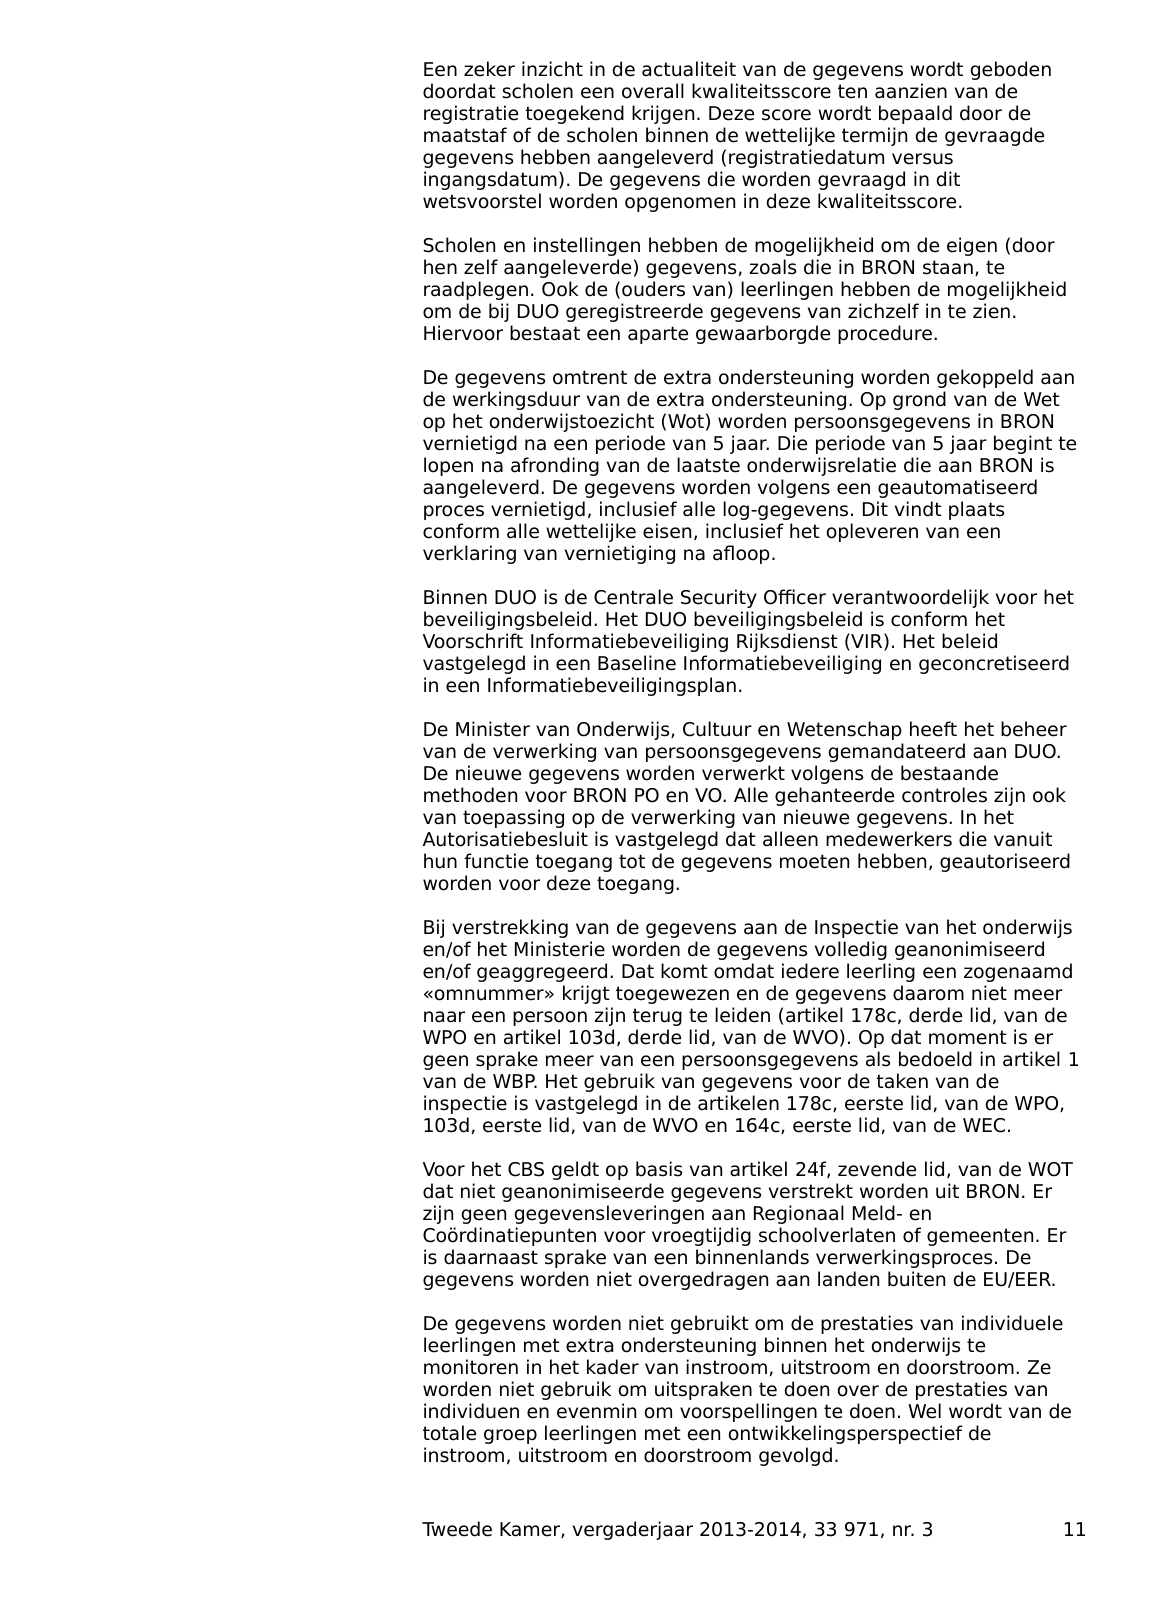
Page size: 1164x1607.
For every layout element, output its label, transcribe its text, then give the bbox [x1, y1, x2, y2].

text De gegevens omtrent de extra ondersteuning worden gekoppeld aan de werkingsduur van de extra ondersteuning. Op grond van de Wet op het onderwijstoezicht (Wot) worden persoonsgegevens in BRON vernietigd na een periode van 5 jaar. Die periode van 5 jaar begint te lopen na afronding van de laatste onderwijsrelatie die aan BRON is aangeleverd. De gegevens worden volgens een geautomatiseerd proces vernietigd, inclusief alle log-gegevens. Dit vindt plaats conform alle wettelijke eisen, inclusief het opleveren van een verklaring van vernietiging na afloop. [422, 367, 1087, 565]
text Bij verstrekking van de gegevens aan de Inspectie van het onderwijs en/of het Ministerie worden de gegevens volledig geanonimiseerd en/of geaggregeerd. Dat komt omdat iedere leerling een zogenaamd «omnummer» krijgt toegewezen en de gegevens daarom niet meer naar een persoon zijn terug te leiden (artikel 178c, derde lid, van de WPO en artikel 103d, derde lid, van de WVO). Op dat moment is er geen sprake meer van een persoonsgegevens als bedoeld in artikel 1 van de WBP. Het gebruik van gegevens voor de taken van de inspectie is vastgelegd in de artikelen 178c, eerste lid, van de WPO, 103d, eerste lid, van de WVO en 164c, eerste lid, van de WEC. [422, 917, 1087, 1137]
text Een zeker inzicht in de actualiteit van de gegevens wordt geboden doordat scholen een overall kwaliteitsscore ten aanzien van de registratie toegekend krijgen. Deze score wordt bepaald door de maatstaf of de scholen binnen de wettelijke termijn de gevraagde gegevens hebben aangeleverd (registratiedatum versus ingangsdatum). De gegevens die worden gevraagd in dit wetsvoorstel worden opgenomen in deze kwaliteitsscore. [422, 59, 1087, 213]
text Voor het CBS geldt op basis van artikel 24f, zevende lid, van de WOT dat niet geanonimiseerde gegevens verstrekt worden uit BRON. Er zijn geen gegevensleveringen aan Regionaal Meld- en Coördinatiepunten voor vroegtijdig schoolverlaten of gemeenten. Er is daarnaast sprake van een binnenlands verwerkingsproces. De gegevens worden niet overgedragen aan landen buiten de EU/EER. [422, 1159, 1087, 1291]
text De Minister van Onderwijs, Cultuur en Wetenschap heeft het beheer van de verwerking van persoonsgegevens gemandateerd aan DUO. De nieuwe gegevens worden verwerkt volgens de bestaande methoden voor BRON PO en VO. Alle gehanteerde controles zijn ook van toepassing op de verwerking van nieuwe gegevens. In het Autorisatiebesluit is vastgelegd dat alleen medewerkers die vanuit hun functie toegang tot de gegevens moeten hebben, geautoriseerd worden voor deze toegang. [422, 719, 1087, 895]
text De gegevens worden niet gebruikt om de prestaties van individuele leerlingen met extra ondersteuning binnen het onderwijs te monitoren in het kader van instroom, uitstroom en doorstroom. Ze worden niet gebruik om uitspraken te doen over de prestaties van individuen en evenmin om voorspellingen te doen. Wel wordt van de totale groep leerlingen met een ontwikkelingsperspectief de instroom, uitstroom en doorstroom gevolgd. [422, 1313, 1087, 1467]
text Binnen DUO is de Centrale Security Officer verantwoordelijk voor het beveiligingsbeleid. Het DUO beveiligingsbeleid is conform het Voorschrift Informatiebeveiliging Rijksdienst (VIR). Het beleid vastgelegd in een Baseline Informatiebeveiliging en geconcretiseerd in een Informatiebeveiligingsplan. [422, 587, 1087, 697]
text Scholen en instellingen hebben de mogelijkheid om de eigen (door hen zelf aangeleverde) gegevens, zoals die in BRON staan, te raadplegen. Ook de (ouders van) leerlingen hebben de mogelijkheid om de bij DUO geregistreerde gegevens van zichzelf in te zien. Hiervoor bestaat een aparte gewaarborgde procedure. [422, 235, 1087, 345]
